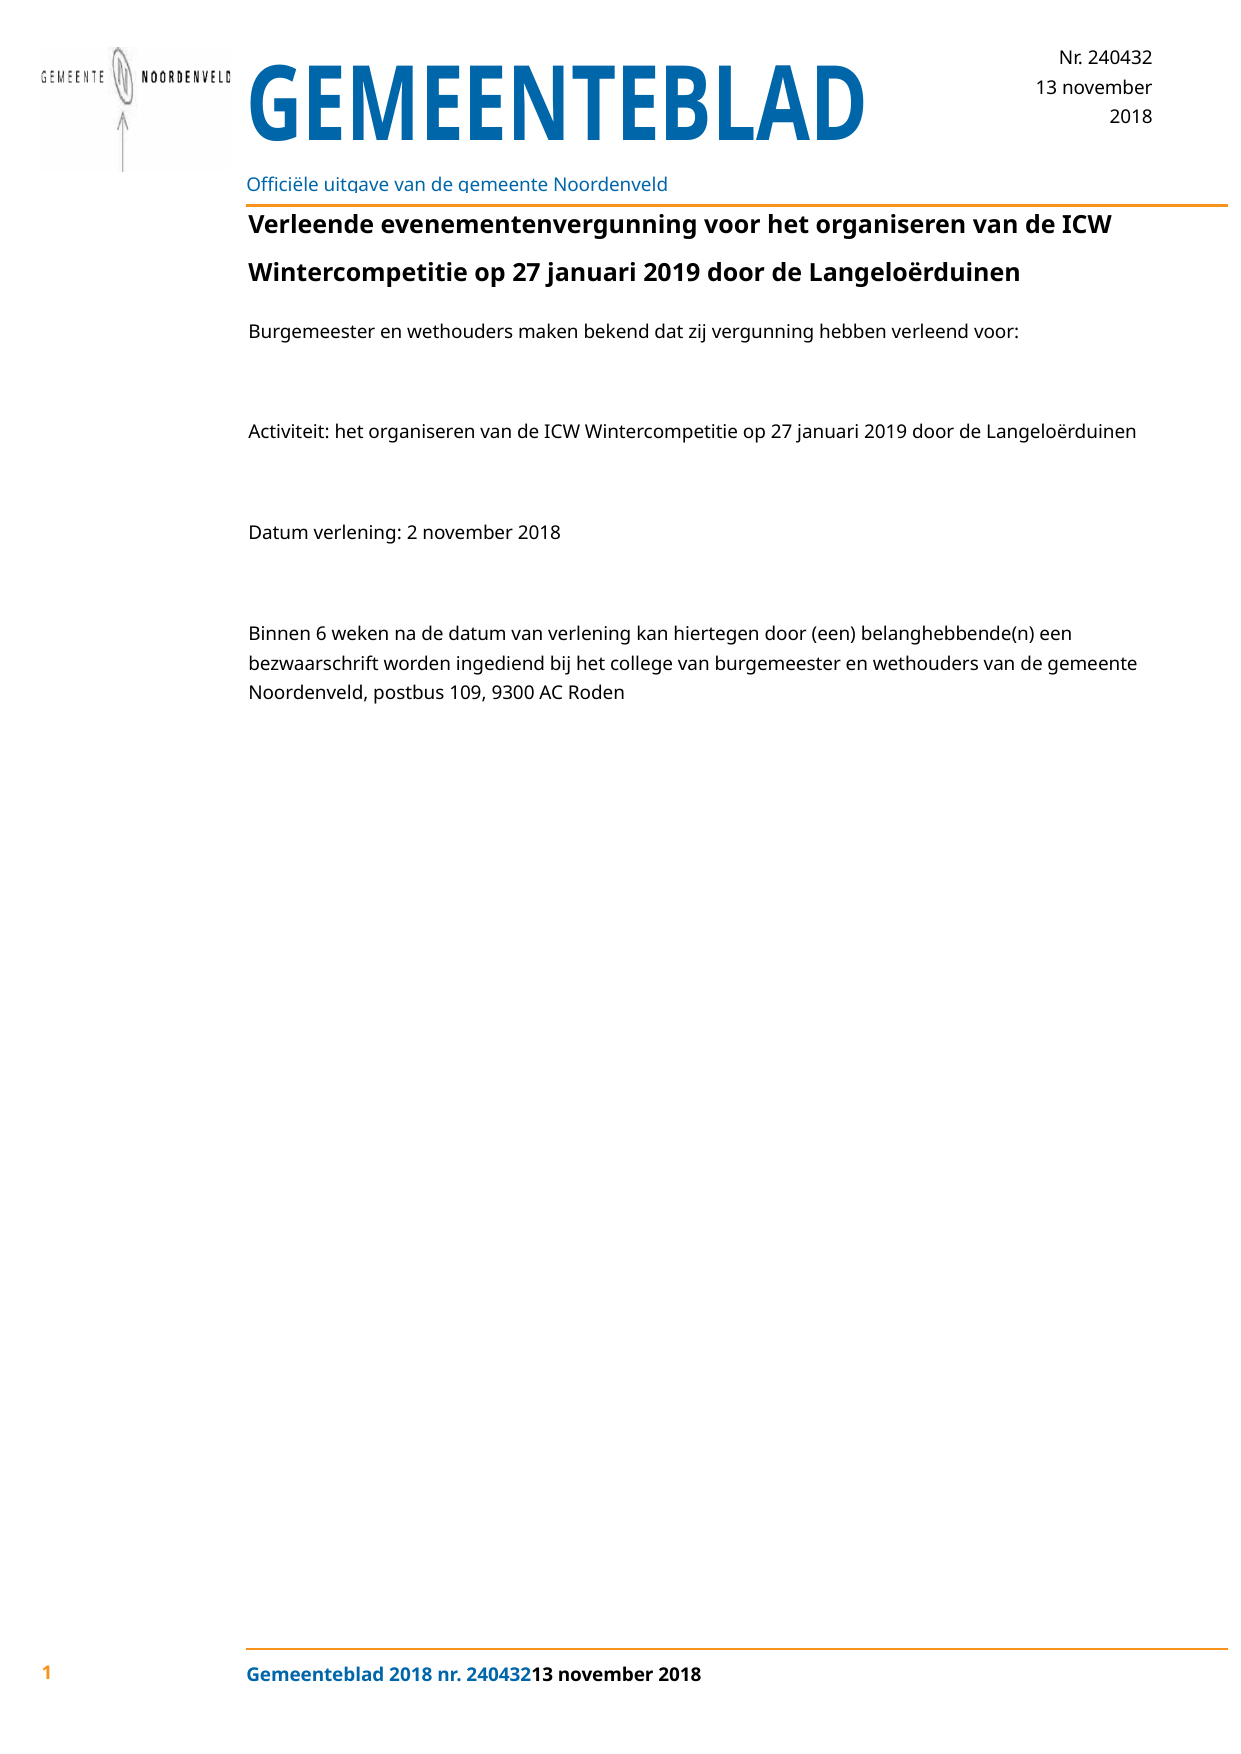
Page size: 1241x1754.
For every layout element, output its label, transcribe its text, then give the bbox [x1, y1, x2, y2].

picture [41, 47, 231, 172]
text Datum verlening: 2 november 2018 [248, 519, 1152, 545]
text Activiteit: het organiseren van de ICW Wintercompetitie op 27 januari 2019 door de Langeloërduinen [248, 419, 1152, 444]
text Verleende evenementenvergunning voor het organiseren van de ICW Wintercompetitie op 27 januari 2019 door de Langeloërduinen [248, 207, 1152, 288]
text Burgemeester en wethouders maken bekend dat zij vergunning hebben verleend voor: [248, 318, 1152, 344]
text Binnen 6 weken na de datum van verlening kan hiertegen door (een) belanghebbende(n) een bezwaarschrift worden ingediend bij het college van burgemeester en wethouders van de gemeente Noordenveld, postbus 109, 9300 AC Roden [248, 620, 1152, 705]
